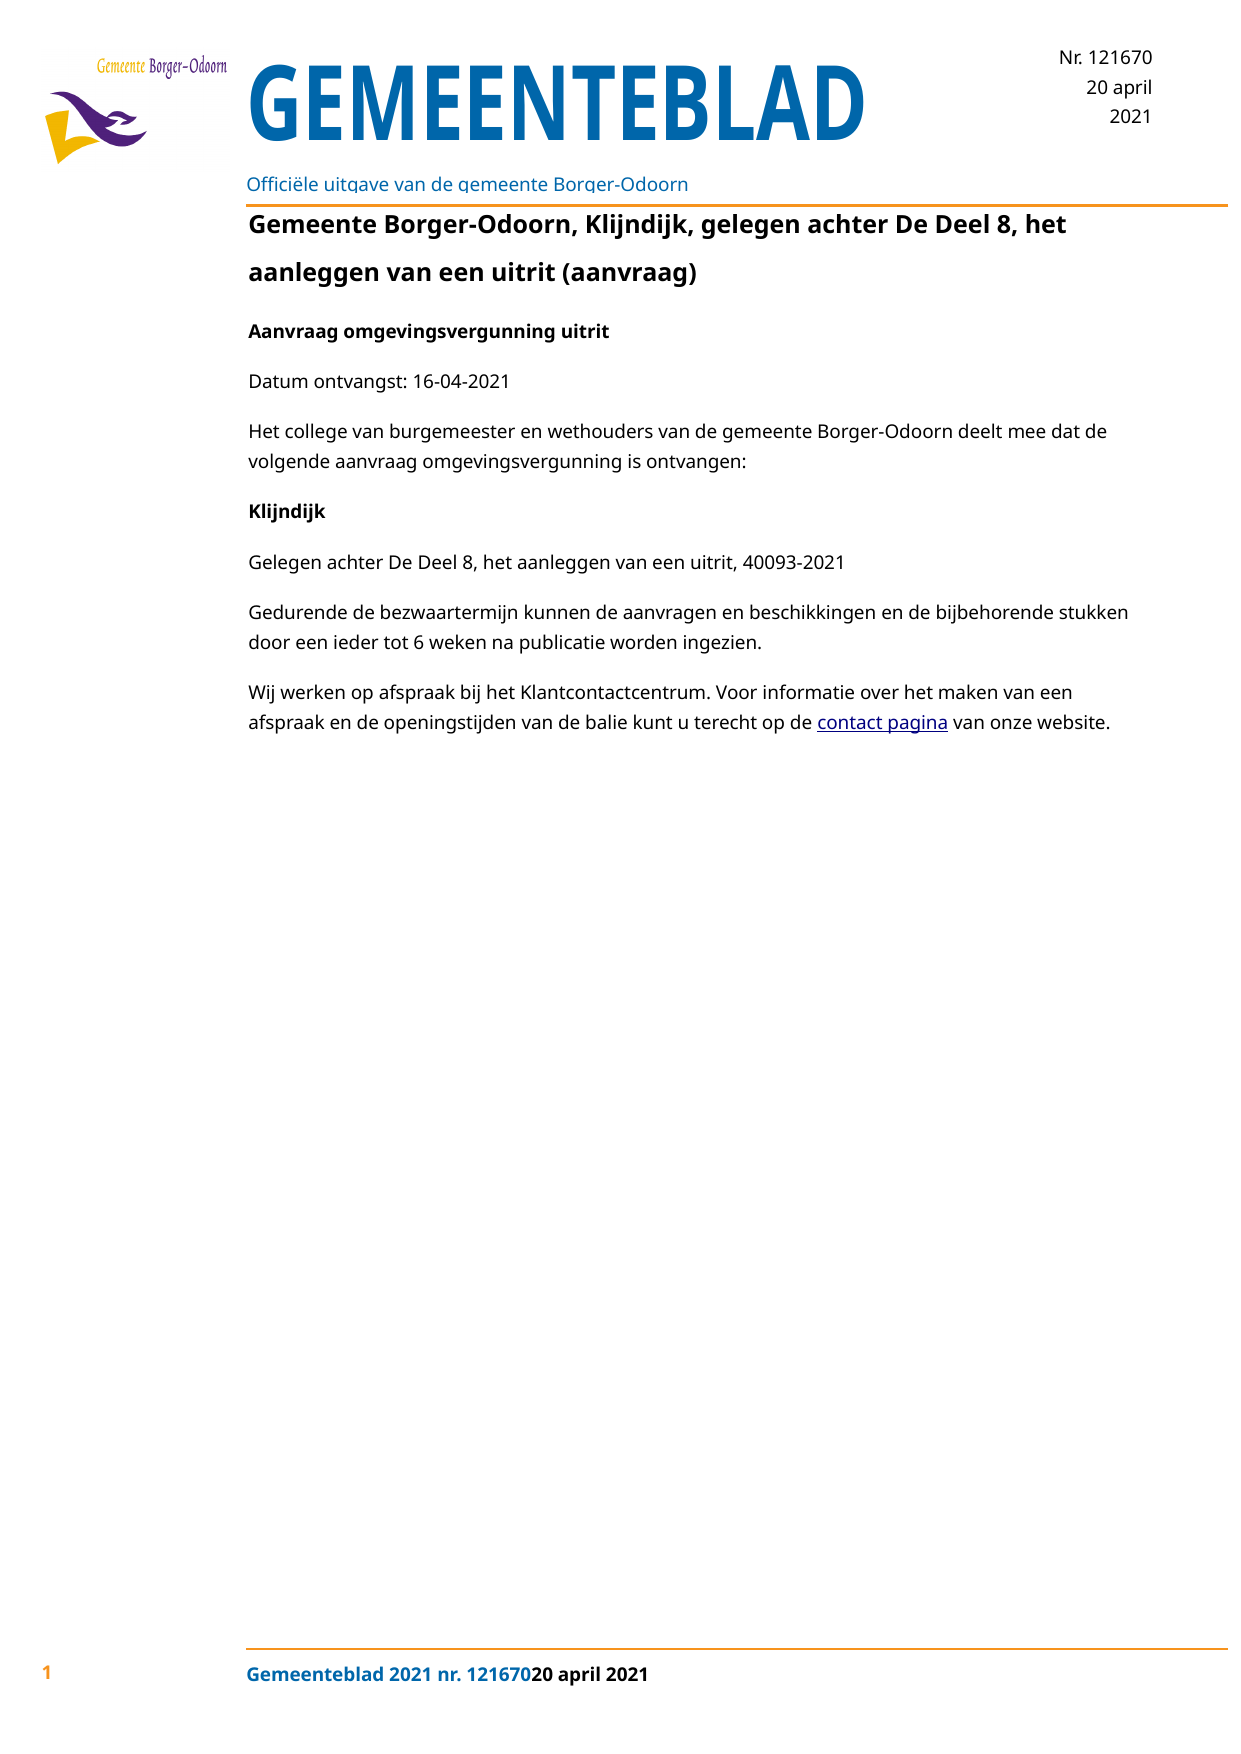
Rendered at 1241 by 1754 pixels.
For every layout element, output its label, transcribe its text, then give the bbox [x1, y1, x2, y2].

text Gemeente Borger-Odoorn, Klijndijk, gelegen achter De Deel 8, het aanleggen van een uitrit (aanvraag) [248, 207, 1152, 288]
text Aanvraag omgevingsvergunning uitrit [248, 318, 1152, 344]
text Gelegen achter De Deel 8, het aanleggen van een uitrit, 40093-2021 [248, 549, 1152, 575]
text Wij werken op afspraak bij het Klantcontactcentrum. Voor informatie over het maken van een afspraak en de openingstijden van de balie kunt u terecht op de contact pagina van onze website. [248, 679, 1152, 735]
picture [41, 47, 231, 172]
text Klijndijk [248, 499, 1152, 524]
text Het college van burgemeester en wethouders van de gemeente Borger-Odoorn deelt mee dat de volgende aanvraag omgevingsvergunning is ontvangen: [248, 419, 1152, 474]
text Datum ontvangst: 16-04-2021 [248, 368, 1152, 394]
text Gedurende de bezwaartermijn kunnen de aanvragen en beschikkingen en de bijbehorende stukken door een ieder tot 6 weken na publicatie worden ingezien. [248, 599, 1152, 655]
